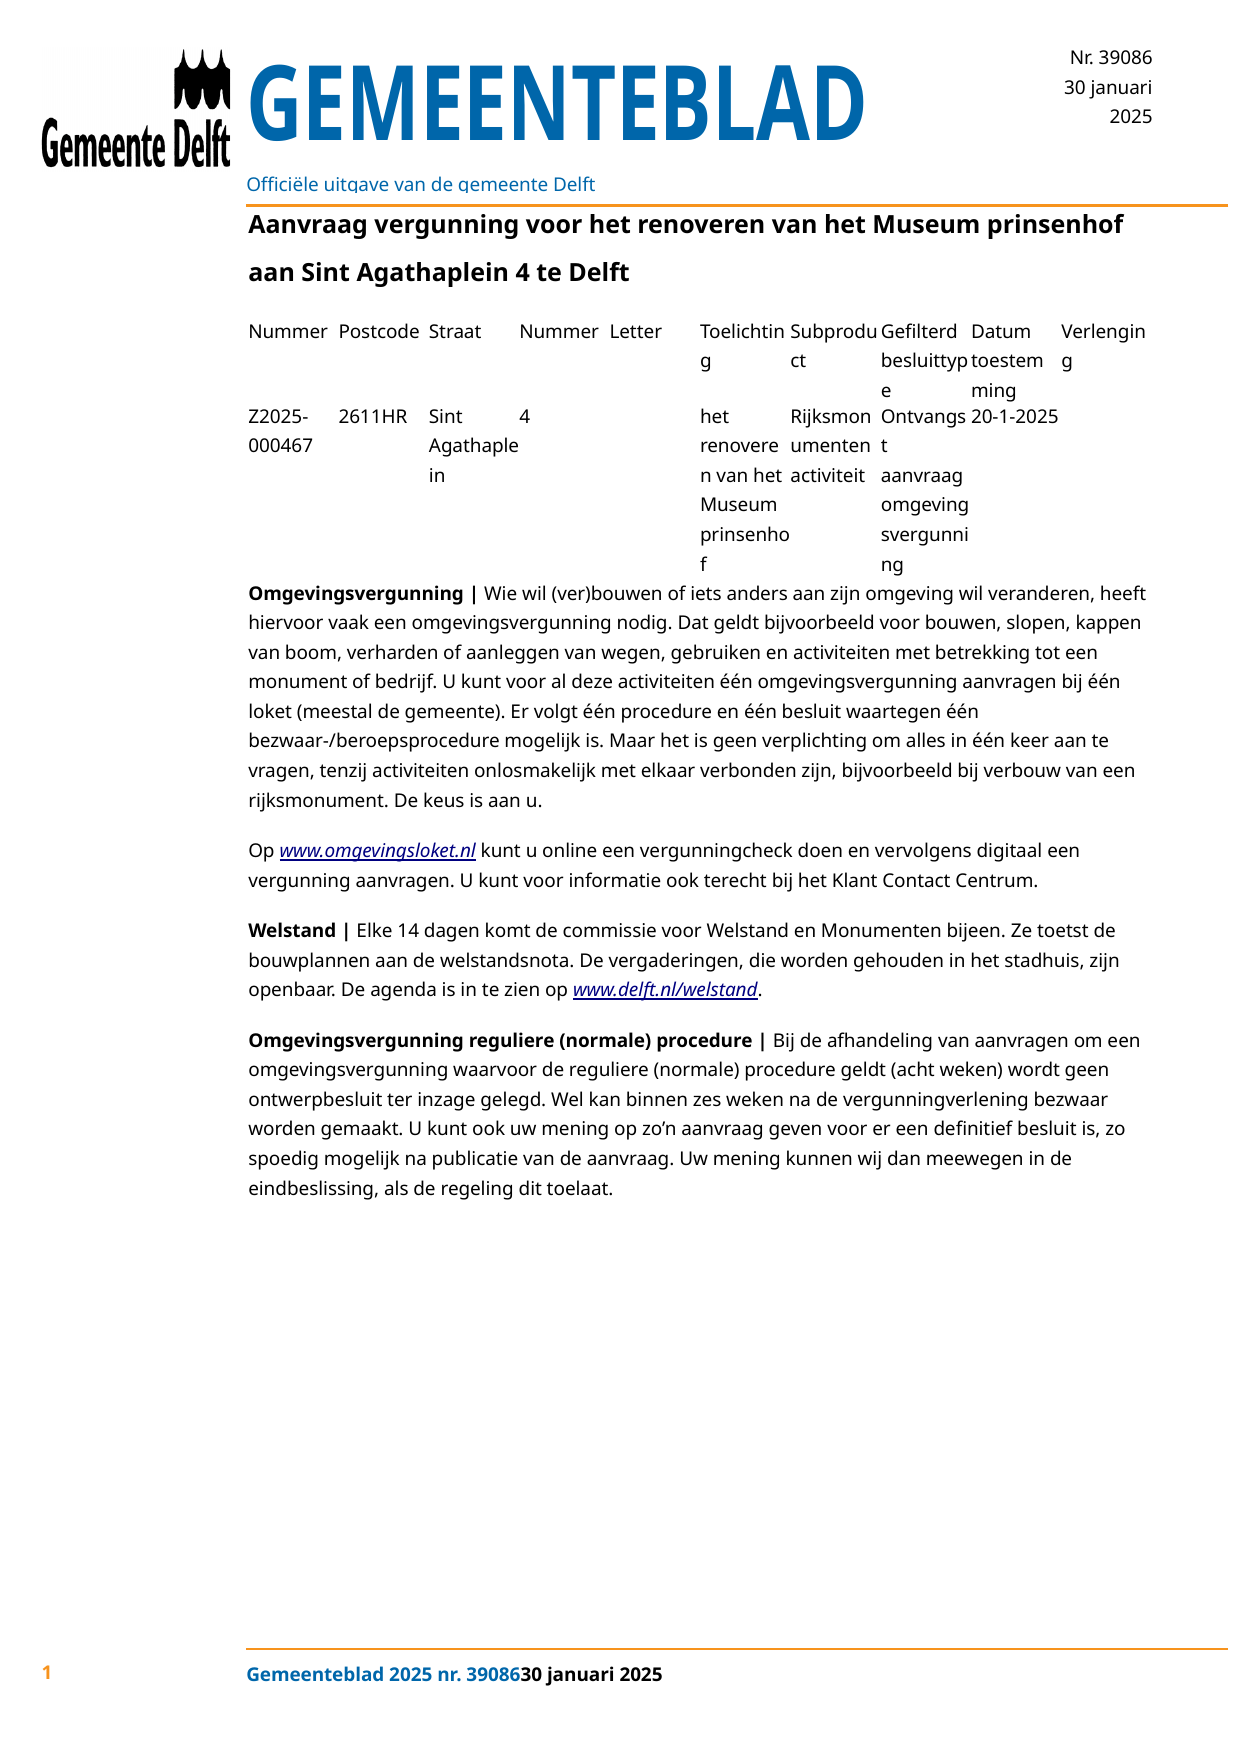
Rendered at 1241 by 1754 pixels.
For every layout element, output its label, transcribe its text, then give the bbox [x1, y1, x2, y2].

table_header Letter [609, 318, 700, 403]
table_cell Ontvangst aanvraag omgevingsvergunning [881, 403, 971, 577]
table_header Gefilterd besluittype [881, 318, 971, 403]
table_cell Sint Agathaplein [429, 403, 519, 577]
table_header Verlenging [1061, 318, 1152, 403]
table_cell Z2025-000467 [248, 403, 338, 577]
table_cell 4 [519, 403, 609, 577]
table_header Toelichting [700, 318, 790, 403]
table_cell het renoveren van het Museum prinsenhof [700, 403, 790, 577]
table_header Nummer [248, 318, 338, 403]
table_cell Rijksmonumentenactiviteit [790, 403, 881, 577]
text Op www.omgevingsloket.nl kunt u online een vergunningcheck doen en vervolgens digitaal een vergunning aanvragen. U kunt voor informatie ook terecht bij het Klant Contact Centrum. [248, 837, 1152, 893]
table_cell [609, 403, 700, 577]
table_cell 20-1-2025 [971, 403, 1061, 577]
table_cell 2611HR [338, 403, 429, 577]
text Omgevingsvergunning | Wie wil (ver)bouwen of iets anders aan zijn omgeving wil veranderen, heeft hiervoor vaak een omgevingsvergunning nodig. Dat geldt bijvoorbeeld voor bouwen, slopen, kappen van boom, verharden of aanleggen van wegen, gebruiken en activiteiten met betrekking tot een monument of bedrijf. U kunt voor al deze activiteiten één omgevingsvergunning aanvragen bij één loket (meestal de gemeente). Er volgt één procedure en één besluit waartegen één bezwaar-/beroepsprocedure mogelijk is. Maar het is geen verplichting om alles in één keer aan te vragen, tenzij activiteiten onlosmakelijk met elkaar verbonden zijn, bijvoorbeeld bij verbouw van een rijksmonument. De keus is aan u. [248, 580, 1152, 813]
table_header Straat [429, 318, 519, 403]
table_header Datum toestemming [971, 318, 1061, 403]
table_cell [1061, 403, 1152, 577]
table_header Postcode [338, 318, 429, 403]
text Welstand | Elke 14 dagen komt de commissie voor Welstand en Monumenten bijeen. Ze toetst de bouwplannen aan de welstandsnota. De vergaderingen, die worden gehouden in het stadhuis, zijn openbaar. De agenda is in te zien op www.delft.nl/welstand. [248, 917, 1152, 1002]
table_header Subproduct [790, 318, 881, 403]
text Omgevingsvergunning reguliere (normale) procedure | Bij de afhandeling van aanvragen om een omgevingsvergunning waarvoor de reguliere (normale) procedure geldt (acht weken) wordt geen ontwerpbesluit ter inzage gelegd. Wel kan binnen zes weken na de vergunningverlening bezwaar worden gemaakt. U kunt ook uw mening op zo’n aanvraag geven voor er een definitief besluit is, zo spoedig mogelijk na publicatie van de aanvraag. Uw mening kunnen wij dan meewegen in de eindbeslissing, als de regeling dit toelaat. [248, 1027, 1152, 1201]
text Aanvraag vergunning voor het renoveren van het Museum prinsenhof aan Sint Agathaplein 4 te Delft [248, 207, 1152, 288]
table_header Nummer [519, 318, 609, 403]
picture [41, 47, 231, 172]
